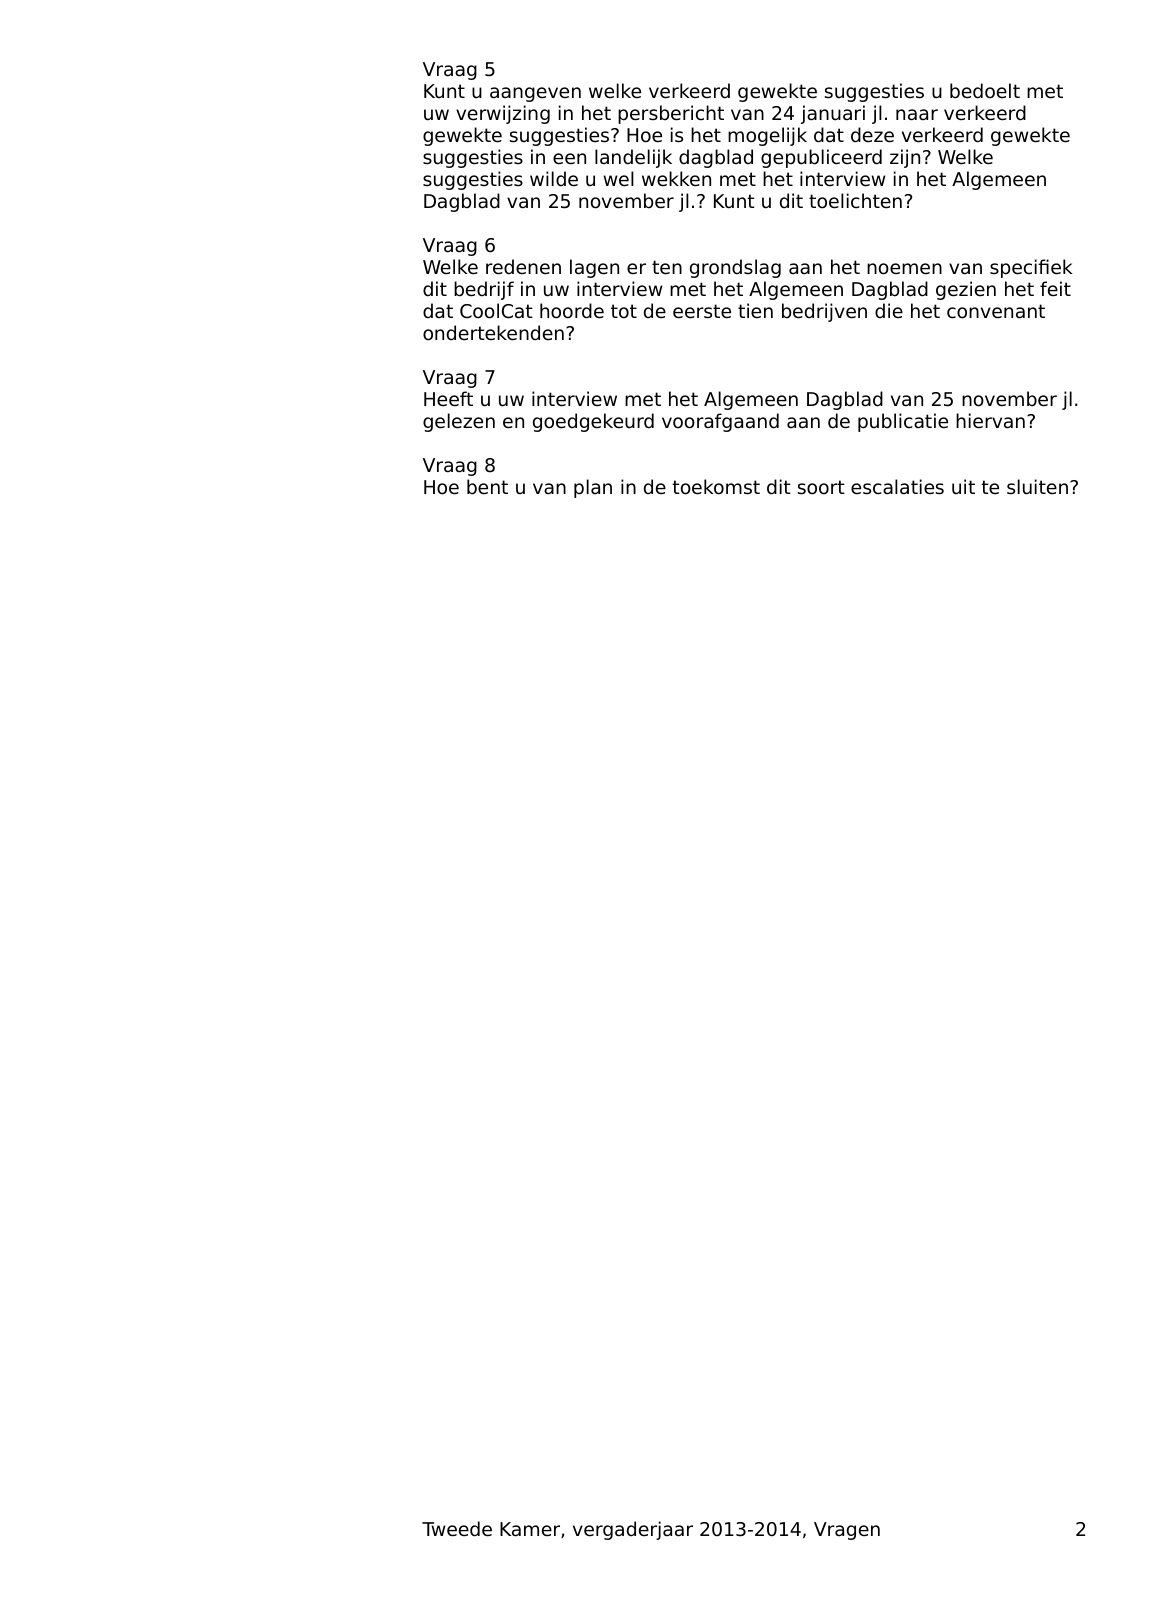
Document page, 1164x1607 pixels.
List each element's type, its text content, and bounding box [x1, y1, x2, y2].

text Kunt u aangeven welke verkeerd gewekte suggesties u bedoelt met uw verwijzing in het persbericht van 24 januari jl. naar verkeerd gewekte suggesties? Hoe is het mogelijk dat deze verkeerd gewekte suggesties in een landelijk dagblad gepubliceerd zijn? Welke suggesties wilde u wel wekken met het interview in het Algemeen Dagblad van 25 november jl.? Kunt u dit toelichten? [422, 81, 1087, 213]
text Vraag 6 [422, 235, 1087, 257]
text Vraag 5 [422, 59, 1087, 81]
text Welke redenen lagen er ten grondslag aan het noemen van specifiek dit bedrijf in uw interview met het Algemeen Dagblad gezien het feit dat CoolCat hoorde tot de eerste tien bedrijven die het convenant ondertekenden? [422, 257, 1087, 345]
text Hoe bent u van plan in de toekomst dit soort escalaties uit te sluiten? [422, 477, 1087, 499]
text Heeft u uw interview met het Algemeen Dagblad van 25 november jl. gelezen en goedgekeurd voorafgaand aan de publicatie hiervan? [422, 389, 1087, 433]
text Vraag 8 [422, 455, 1087, 477]
text Vraag 7 [422, 367, 1087, 389]
